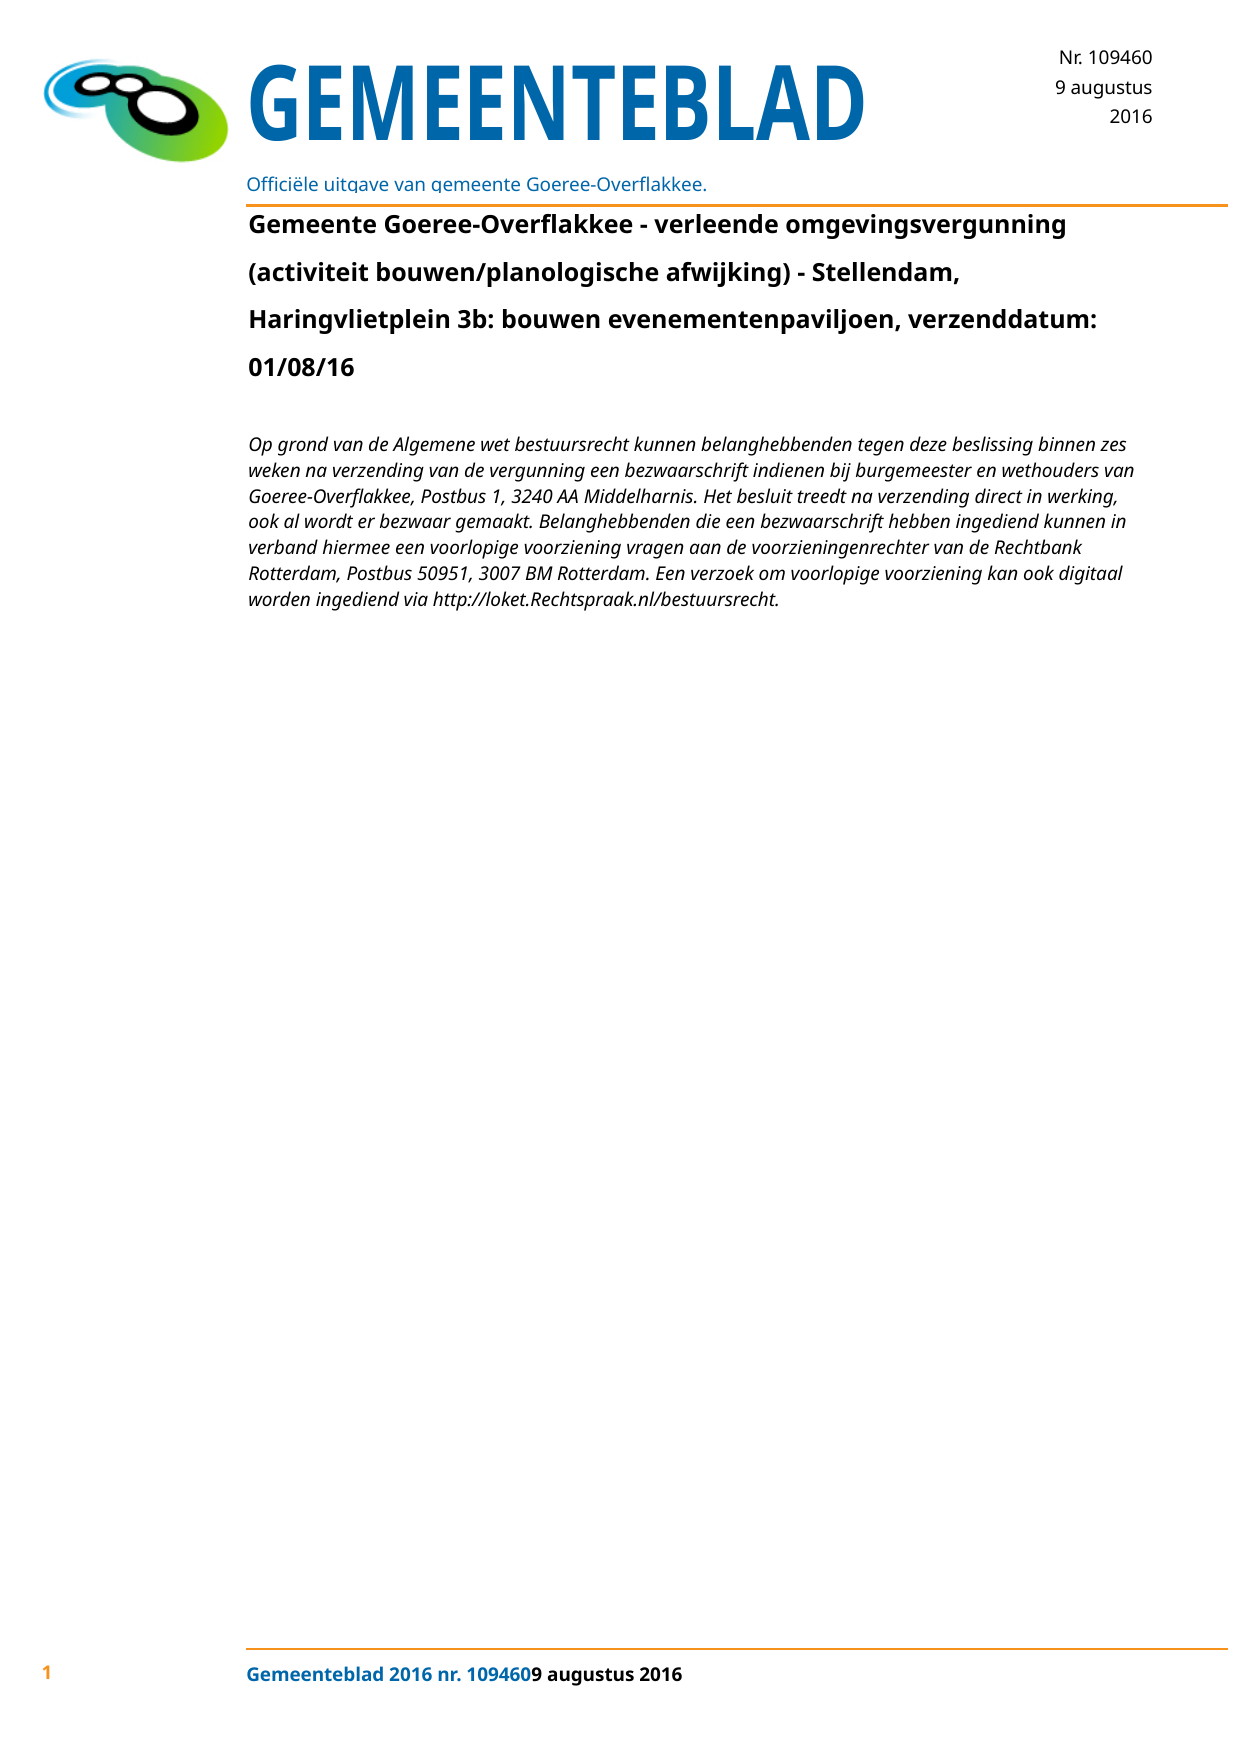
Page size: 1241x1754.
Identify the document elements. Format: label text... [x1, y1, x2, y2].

text Gemeente Goeree-Overflakkee - verleende omgevingsvergunning (activiteit bouwen/planologische afwijking) - Stellendam, Haringvlietplein 3b: bouwen evenementenpaviljoen, verzenddatum: 01/08/16 [248, 207, 1152, 384]
picture [41, 47, 231, 172]
text Op grond van de Algemene wet bestuursrecht kunnen belanghebbenden tegen deze beslissing binnen zes weken na verzending van de vergunning een bezwaarschrift indienen bij burgemeester en wethouders van Goeree-Overflakkee, Postbus 1, 3240 AA Middelharnis. Het besluit treedt na verzending direct in werking, ook al wordt er bezwaar gemaakt. Belanghebbenden die een bezwaarschrift hebben ingediend kunnen in verband hiermee een voorlopige voorziening vragen aan de voorzieningenrechter van de Rechtbank Rotterdam, Postbus 50951, 3007 BM Rotterdam. Een verzoek om voorlopige voorziening kan ook digitaal worden ingediend via http://loket.Rechtspraak.nl/bestuursrecht. [248, 431, 1152, 611]
